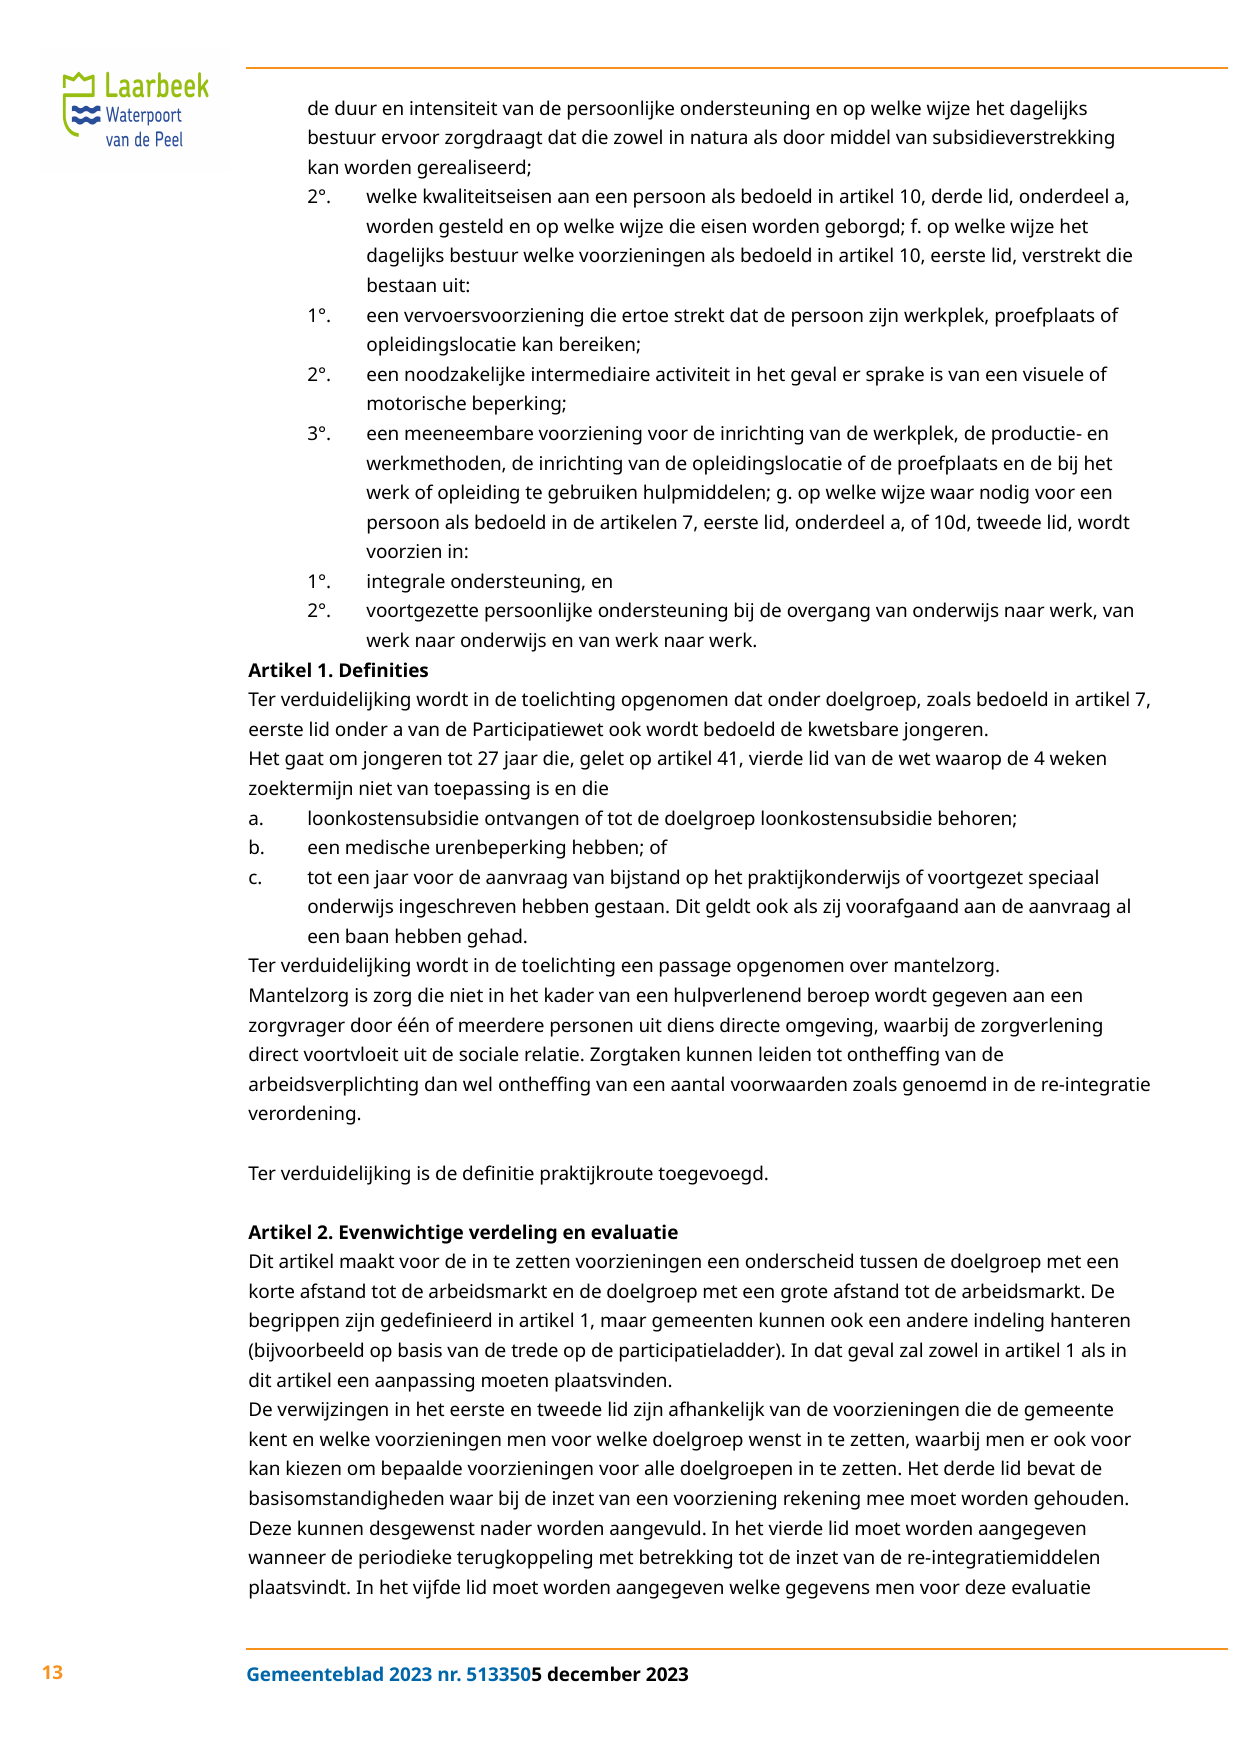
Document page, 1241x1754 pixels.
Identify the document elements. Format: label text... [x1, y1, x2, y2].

text Dit artikel maakt voor de in te zetten voorzieningen een onderscheid tussen de doelgroep met een korte afstand tot de arbeidsmarkt en de doelgroep met een grote afstand tot de arbeidsmarkt. De begrippen zijn gedefinieerd in artikel 1, maar gemeenten kunnen ook een andere indeling hanteren (bijvoorbeeld op basis van de trede op de participatieladder). In dat geval zal zowel in artikel 1 als in dit artikel een aanpassing moeten plaatsvinden. [248, 1248, 1152, 1393]
list een vervoersvoorziening die ertoe strekt dat de persoon zijn werkplek, proefplaats of opleidingslocatie kan bereiken; [307, 302, 1152, 357]
list tot een jaar voor de aanvraag van bijstand op het praktijkonderwijs of voortgezet speciaal onderwijs ingeschreven hebben gestaan. Dit geldt ook als zij voorafgaand aan de aanvraag al een baan hebben gehad. [248, 864, 1152, 949]
list welke kwaliteitseisen aan een persoon als bedoeld in artikel 10, derde lid, onderdeel a, worden gesteld en op welke wijze die eisen worden geborgd; f. op welke wijze het dagelijks bestuur welke voorzieningen als bedoeld in artikel 10, eerste lid, verstrekt die bestaan uit: [307, 183, 1152, 298]
list een noodzakelijke intermediaire activiteit in het geval er sprake is van een visuele of motorische beperking; [307, 361, 1152, 416]
text Artikel 1. Definities [248, 657, 1152, 683]
picture [41, 47, 231, 172]
text Mantelzorg is zorg die niet in het kader van een hulpverlenend beroep wordt gegeven aan een zorgvrager door één of meerdere personen uit diens directe omgeving, waarbij de zorgverlening direct voortvloeit uit de sociale relatie. Zorgtaken kunnen leiden tot ontheffing van de arbeidsverplichting dan wel ontheffing van een aantal voorwaarden zoals genoemd in de re-integratie verordening. [248, 982, 1152, 1126]
list een meeneembare voorziening voor de inrichting van de werkplek, de productie- en werkmethoden, de inrichting van de opleidingslocatie of de proefplaats en de bij het werk of opleiding te gebruiken hulpmiddelen; g. op welke wijze waar nodig voor een persoon als bedoeld in de artikelen 7, eerste lid, onderdeel a, of 10d, tweede lid, wordt voorzien in: [307, 420, 1152, 564]
list voortgezette persoonlijke ondersteuning bij de overgang van onderwijs naar werk, van werk naar onderwijs en van werk naar werk. [307, 598, 1152, 653]
text Ter verduidelijking is de definitie praktijkroute toegevoegd. [248, 1160, 1152, 1186]
text De verwijzingen in het eerste en tweede lid zijn afhankelijk van de voorzieningen die de gemeente kent en welke voorzieningen men voor welke doelgroep wenst in te zetten, waarbij men er ook voor kan kiezen om bepaalde voorzieningen voor alle doelgroepen in te zetten. Het derde lid bevat de basisomstandigheden waar bij de inzet van een voorziening rekening mee moet worden gehouden. Deze kunnen desgewenst nader worden aangevuld. In het vierde lid moet worden aangegeven wanneer de periodieke terugkoppeling met betrekking tot de inzet van de re-integratiemiddelen plaatsvindt. In het vijfde lid moet worden aangegeven welke gegevens men voor deze evaluatie [248, 1396, 1152, 1600]
text Ter verduidelijking wordt in de toelichting opgenomen dat onder doelgroep, zoals bedoeld in artikel 7, eerste lid onder a van de Participatiewet ook wordt bedoeld de kwetsbare jongeren. [248, 686, 1152, 742]
list de duur en intensiteit van de persoonlijke ondersteuning en op welke wijze het dagelijks bestuur ervoor zorgdraagt dat die zowel in natura als door middel van subsidieverstrekking kan worden gerealiseerd; [248, 95, 1152, 180]
list integrale ondersteuning, en [307, 568, 1152, 594]
text Ter verduidelijking wordt in de toelichting een passage opgenomen over mantelzorg. [248, 953, 1152, 978]
list loonkostensubsidie ontvangen of tot de doelgroep loonkostensubsidie behoren; [248, 805, 1152, 831]
text Het gaat om jongeren tot 27 jaar die, gelet op artikel 41, vierde lid van de wet waarop de 4 weken zoektermijn niet van toepassing is en die [248, 746, 1152, 801]
text Artikel 2. Evenwichtige verdeling en evaluatie [248, 1219, 1152, 1245]
list een medische urenbeperking hebben; of [248, 834, 1152, 860]
